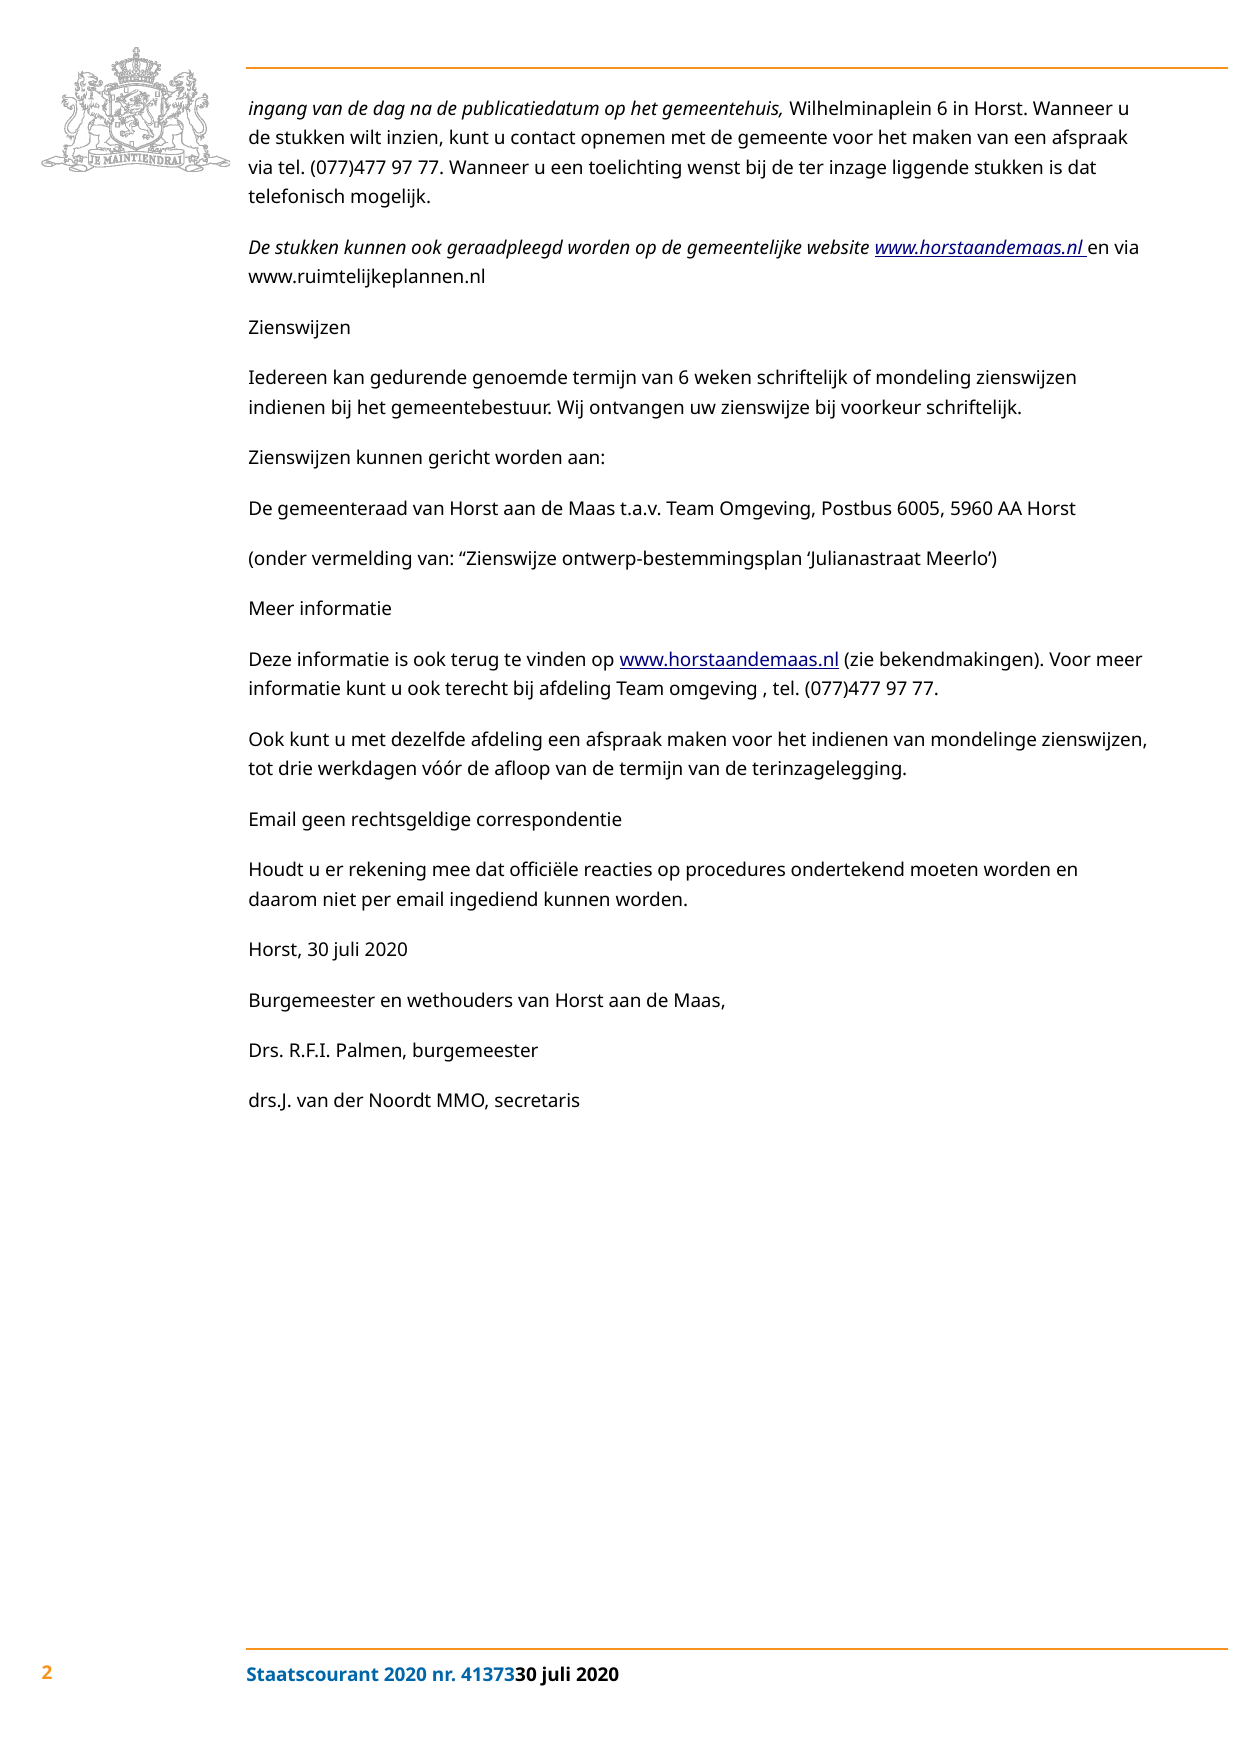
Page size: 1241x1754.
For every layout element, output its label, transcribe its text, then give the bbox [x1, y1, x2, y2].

text Horst, 30 juli 2020 [248, 936, 1152, 962]
text Zienswijzen kunnen gericht worden aan: [248, 444, 1152, 470]
picture [41, 47, 231, 172]
text Iedereen kan gedurende genoemde termijn van 6 weken schriftelijk of mondeling zienswijzen indienen bij het gemeentebestuur. Wij ontvangen uw zienswijze bij voorkeur schriftelijk. [248, 364, 1152, 420]
text De stukken kunnen ook geraadpleegd worden op de gemeentelijke website www.horstaandemaas.nl en via www.ruimtelijkeplannen.nl [248, 234, 1152, 289]
text Meer informatie [248, 596, 1152, 621]
text De gemeenteraad van Horst aan de Maas t.a.v. Team Omgeving, Postbus 6005, 5960 AA Horst [248, 495, 1152, 521]
text ingang van de dag na de publicatiedatum op het gemeentehuis, Wilhelminaplein 6 in Horst. Wanneer u de stukken wilt inzien, kunt u contact opnemen met de gemeente voor het maken van een afspraak via tel. (077)477 97 77. Wanneer u een toelichting wenst bij de ter inzage liggende stukken is dat telefonisch mogelijk. [248, 95, 1152, 209]
text Email geen rechtsgeldige correspondentie [248, 806, 1152, 832]
text (onder vermelding van: “Zienswijze ontwerp-bestemmingsplan ‘Julianastraat Meerlo’) [248, 545, 1152, 571]
text Ook kunt u met dezelfde afdeling een afspraak maken voor het indienen van mondelinge zienswijzen, tot drie werkdagen vóór de afloop van de termijn van de terinzagelegging. [248, 726, 1152, 781]
text drs.J. van der Noordt MMO, secretaris [248, 1088, 1152, 1113]
text Zienswijzen [248, 314, 1152, 340]
text Burgemeester en wethouders van Horst aan de Maas, [248, 987, 1152, 1013]
text Drs. R.F.I. Palmen, burgemeester [248, 1037, 1152, 1063]
text Deze informatie is ook terug te vinden op www.horstaandemaas.nl (zie bekendmakingen). Voor meer informatie kunt u ook terecht bij afdeling Team omgeving , tel. (077)477 97 77. [248, 646, 1152, 701]
text Houdt u er rekening mee dat officiële reacties op procedures ondertekend moeten worden en daarom niet per email ingediend kunnen worden. [248, 856, 1152, 912]
